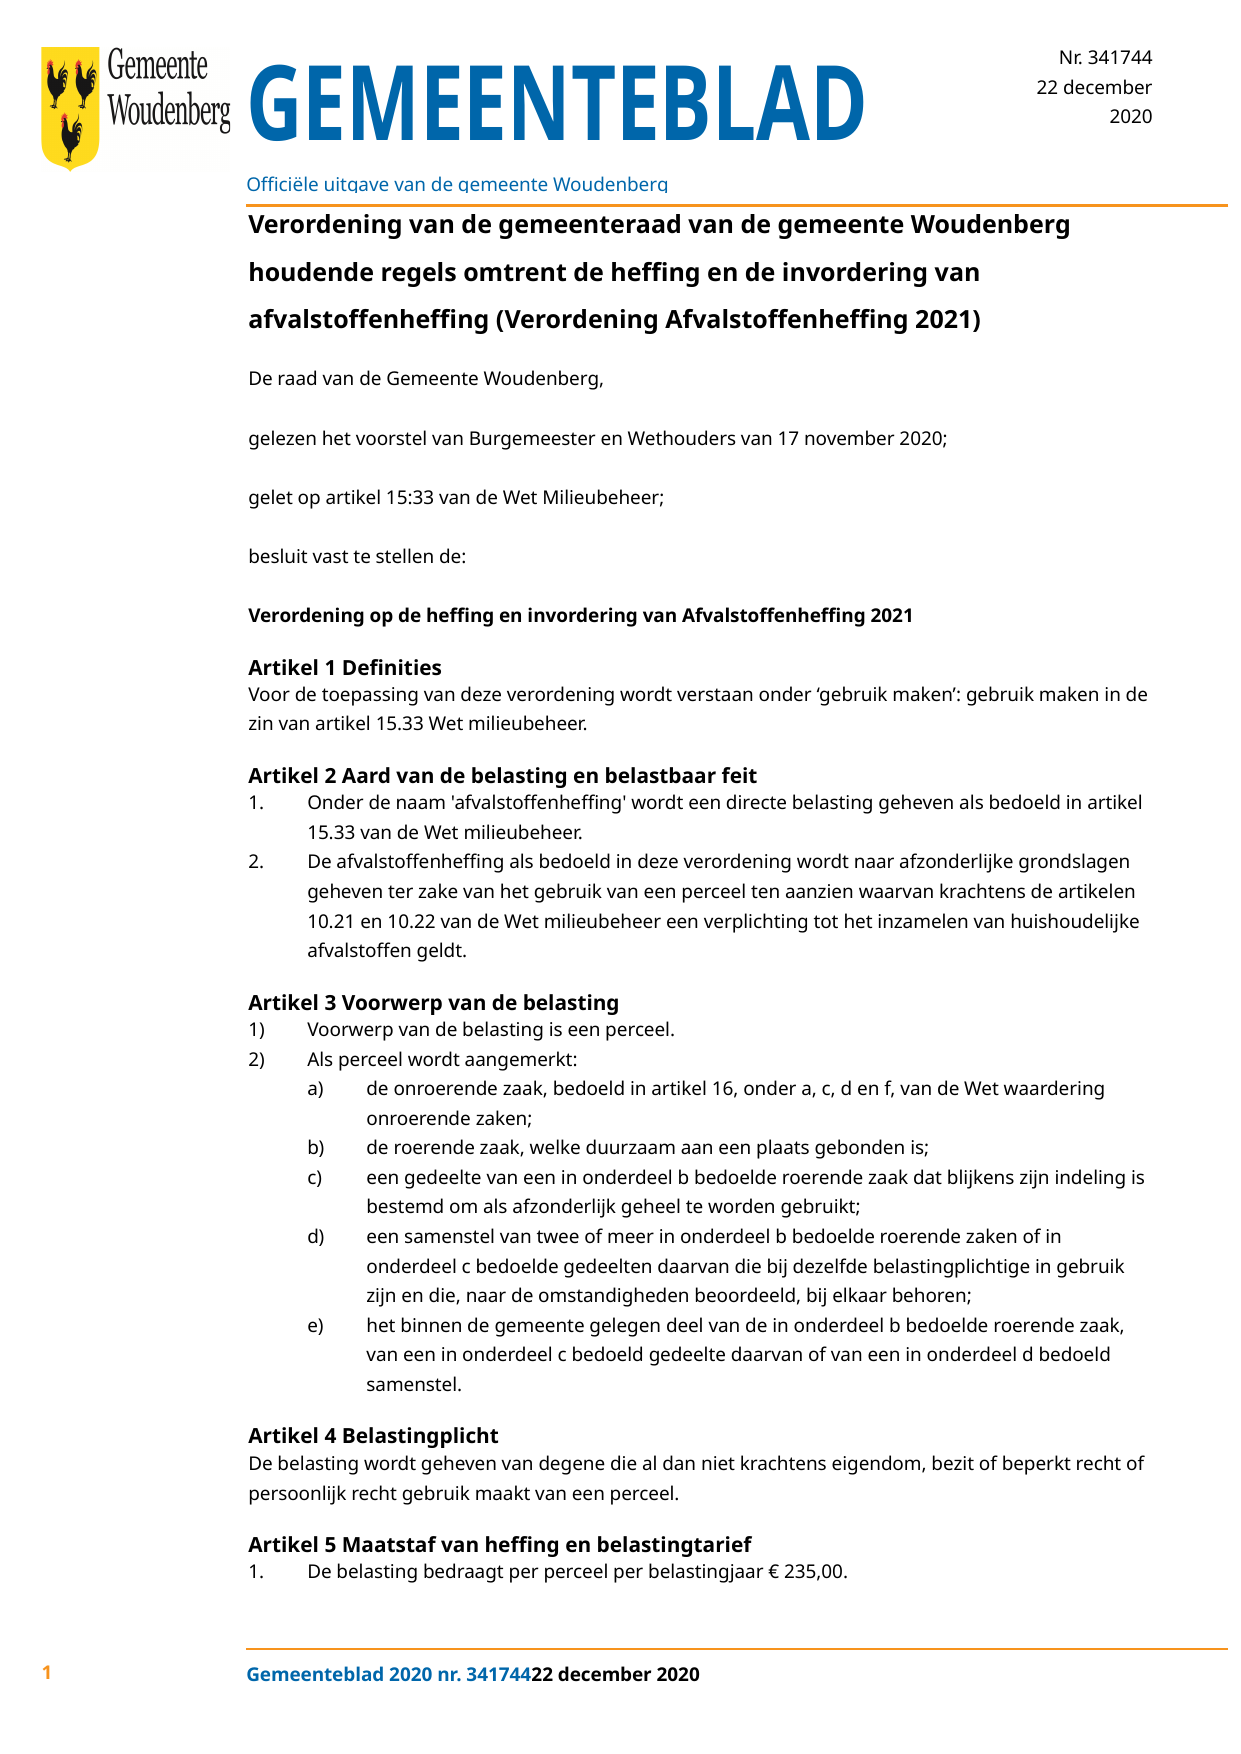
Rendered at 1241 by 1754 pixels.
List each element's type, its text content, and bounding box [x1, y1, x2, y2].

list De belasting bedraagt per perceel per belastingjaar € 235,00. [248, 1558, 1152, 1584]
text Voor de toepassing van deze verordening wordt verstaan onder ‘gebruik maken’: gebruik maken in de zin van artikel 15.33 Wet milieubeheer. [248, 681, 1152, 736]
text De raad van de Gemeente Woudenberg, [248, 366, 1152, 391]
text Artikel 2 Aard van de belasting en belastbaar feit [248, 761, 1152, 789]
list De afvalstoffenheffing als bedoeld in deze verordening wordt naar afzonderlijke grondslagen geheven ter zake van het gebruik van een perceel ten aanzien waarvan krachtens de artikelen 10.21 en 10.22 van de Wet milieubeheer een verplichting tot het inzamelen van huishoudelijke afvalstoffen geldt. [248, 849, 1152, 963]
list Als perceel wordt aangemerkt: [248, 1046, 1152, 1072]
list een samenstel van twee of meer in onderdeel b bedoelde roerende zaken of in onderdeel c bedoelde gedeelten daarvan die bij dezelfde belastingplichtige in gebruik zijn en die, naar de omstandigheden beoordeeld, bij elkaar behoren; [307, 1223, 1152, 1308]
text De belasting wordt geheven van degene die al dan niet krachtens eigendom, bezit of beperkt recht of persoonlijk recht gebruik maakt van een perceel. [248, 1450, 1152, 1505]
text Artikel 5 Maatstaf van heffing en belastingtarief [248, 1530, 1152, 1558]
text Verordening op de heffing en invordering van Afvalstoffenheffing 2021 [248, 602, 1152, 628]
text gelezen het voorstel van Burgemeester en Wethouders van 17 november 2020; [248, 425, 1152, 450]
text Artikel 1 Definities [248, 653, 1152, 681]
text Artikel 4 Belastingplicht [248, 1422, 1152, 1450]
list de roerende zaak, welke duurzaam aan een plaats gebonden is; [307, 1134, 1152, 1160]
list een gedeelte van een in onderdeel b bedoelde roerende zaak dat blijkens zijn indeling is bestemd om als afzonderlijk geheel te worden gebruikt; [307, 1164, 1152, 1219]
text gelet op artikel 15:33 van de Wet Milieubeheer; [248, 484, 1152, 509]
list het binnen de gemeente gelegen deel van de in onderdeel b bedoelde roerende zaak, van een in onderdeel c bedoeld gedeelte daarvan of van een in onderdeel d bedoeld samenstel. [307, 1312, 1152, 1397]
text besluit vast te stellen de: [248, 543, 1152, 569]
picture [41, 47, 231, 172]
text Artikel 3 Voorwerp van de belasting [248, 988, 1152, 1016]
list de onroerende zaak, bedoeld in artikel 16, onder a, c, d en f, van de Wet waardering onroerende zaken; [307, 1075, 1152, 1131]
list Onder de naam 'afvalstoffenheffing' wordt een directe belasting geheven als bedoeld in artikel 15.33 van de Wet milieubeheer. [248, 789, 1152, 845]
text Verordening van de gemeenteraad van de gemeente Woudenberg houdende regels omtrent de heffing en de invordering van afvalstoffenheffing (Verordening Afvalstoffenheffing 2021) [248, 207, 1152, 336]
list Voorwerp van de belasting is een perceel. [248, 1016, 1152, 1042]
